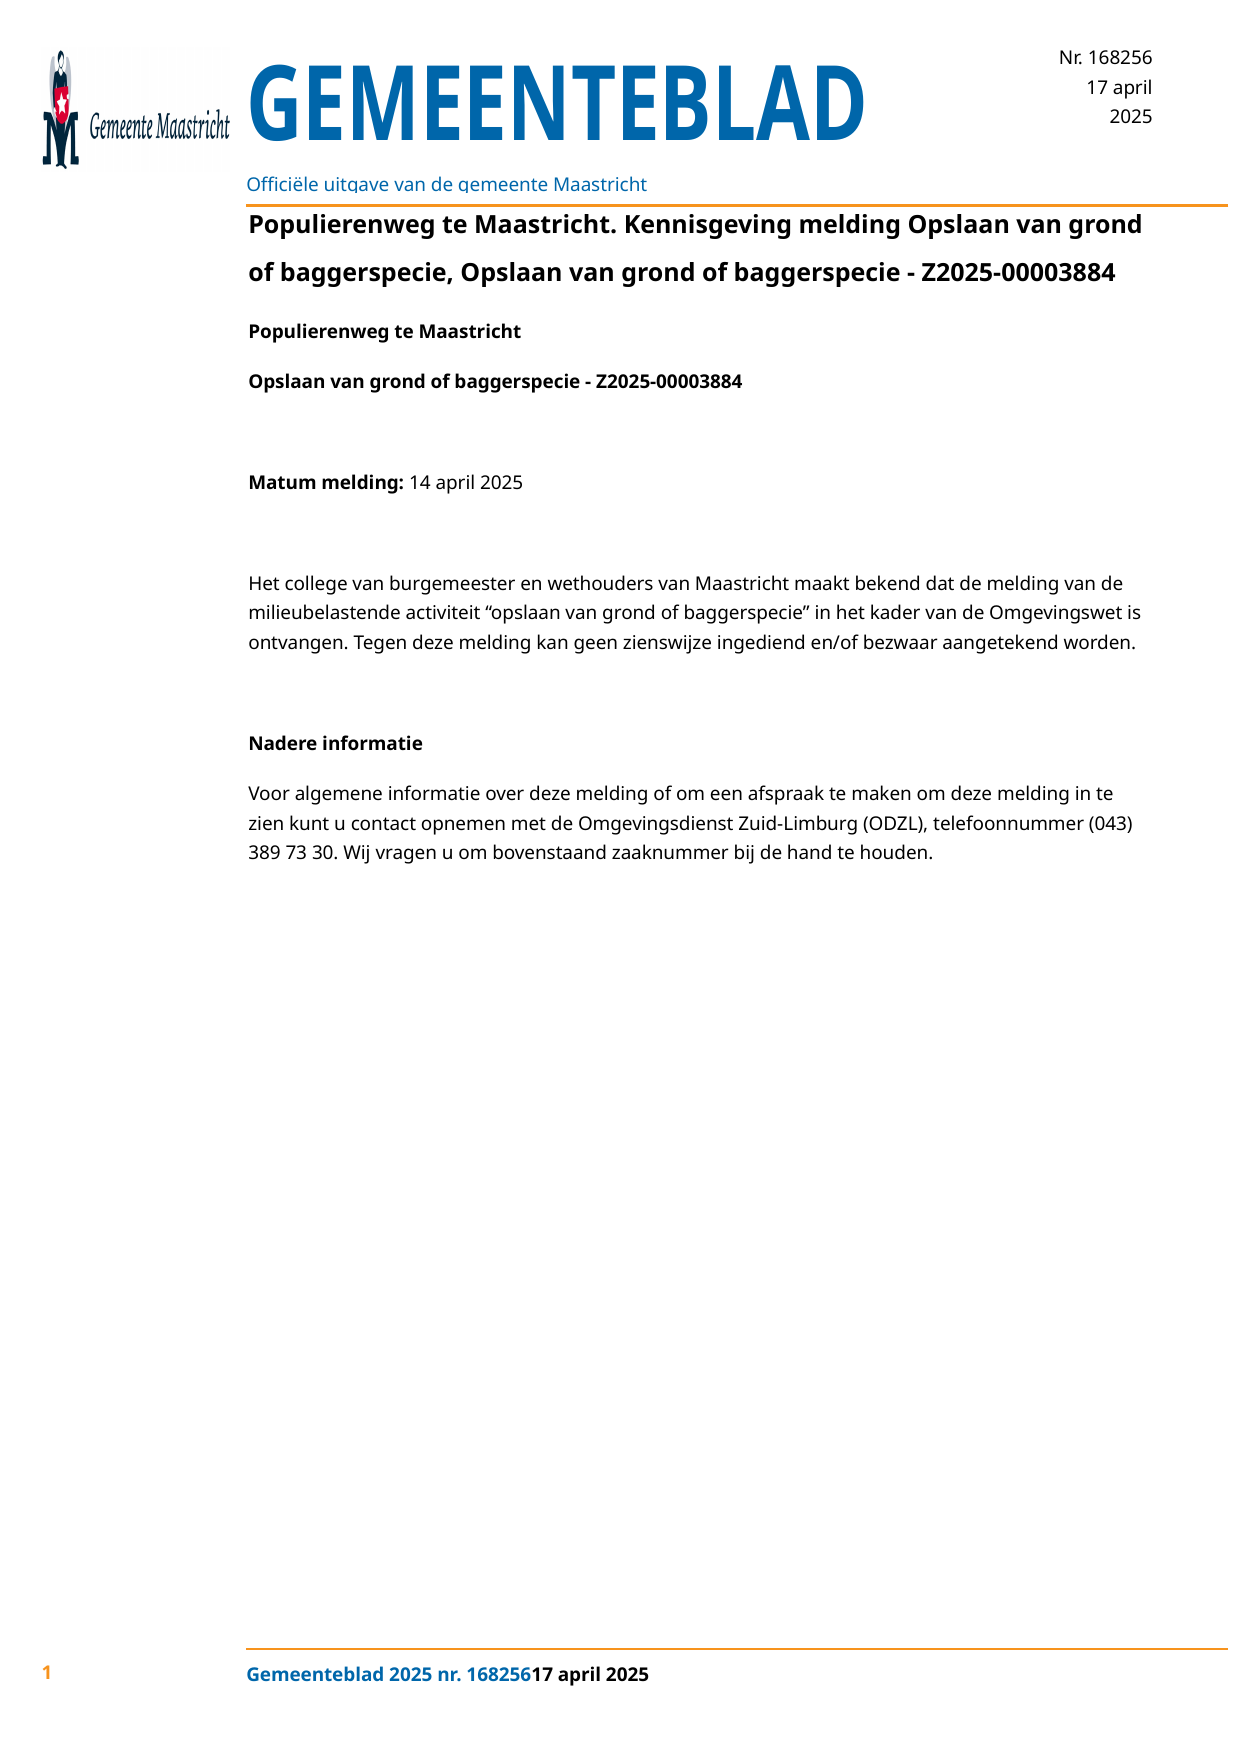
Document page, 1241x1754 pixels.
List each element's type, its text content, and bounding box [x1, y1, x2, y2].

text Matum melding: 14 april 2025 [248, 469, 1152, 495]
text Voor algemene informatie over deze melding of om een afspraak te maken om deze melding in te zien kunt u contact opnemen met de Omgevingsdienst Zuid-Limburg (ODZL), telefoonnummer (043) 389 73 30. Wij vragen u om bovenstaand zaaknummer bij de hand te houden. [248, 780, 1152, 865]
text Nadere informatie [248, 730, 1152, 756]
text Populierenweg te Maastricht. Kennisgeving melding Opslaan van grond of baggerspecie, Opslaan van grond of baggerspecie - Z2025-00003884 [248, 207, 1152, 288]
picture [41, 47, 231, 172]
text Populierenweg te Maastricht [248, 318, 1152, 344]
text Opslaan van grond of baggerspecie - Z2025-00003884 [248, 368, 1152, 394]
text Het college van burgemeester en wethouders van Maastricht maakt bekend dat de melding van de milieubelastende activiteit “opslaan van grond of baggerspecie” in het kader van de Omgevingswet is ontvangen. Tegen deze melding kan geen zienswijze ingediend en/of bezwaar aangetekend worden. [248, 570, 1152, 655]
